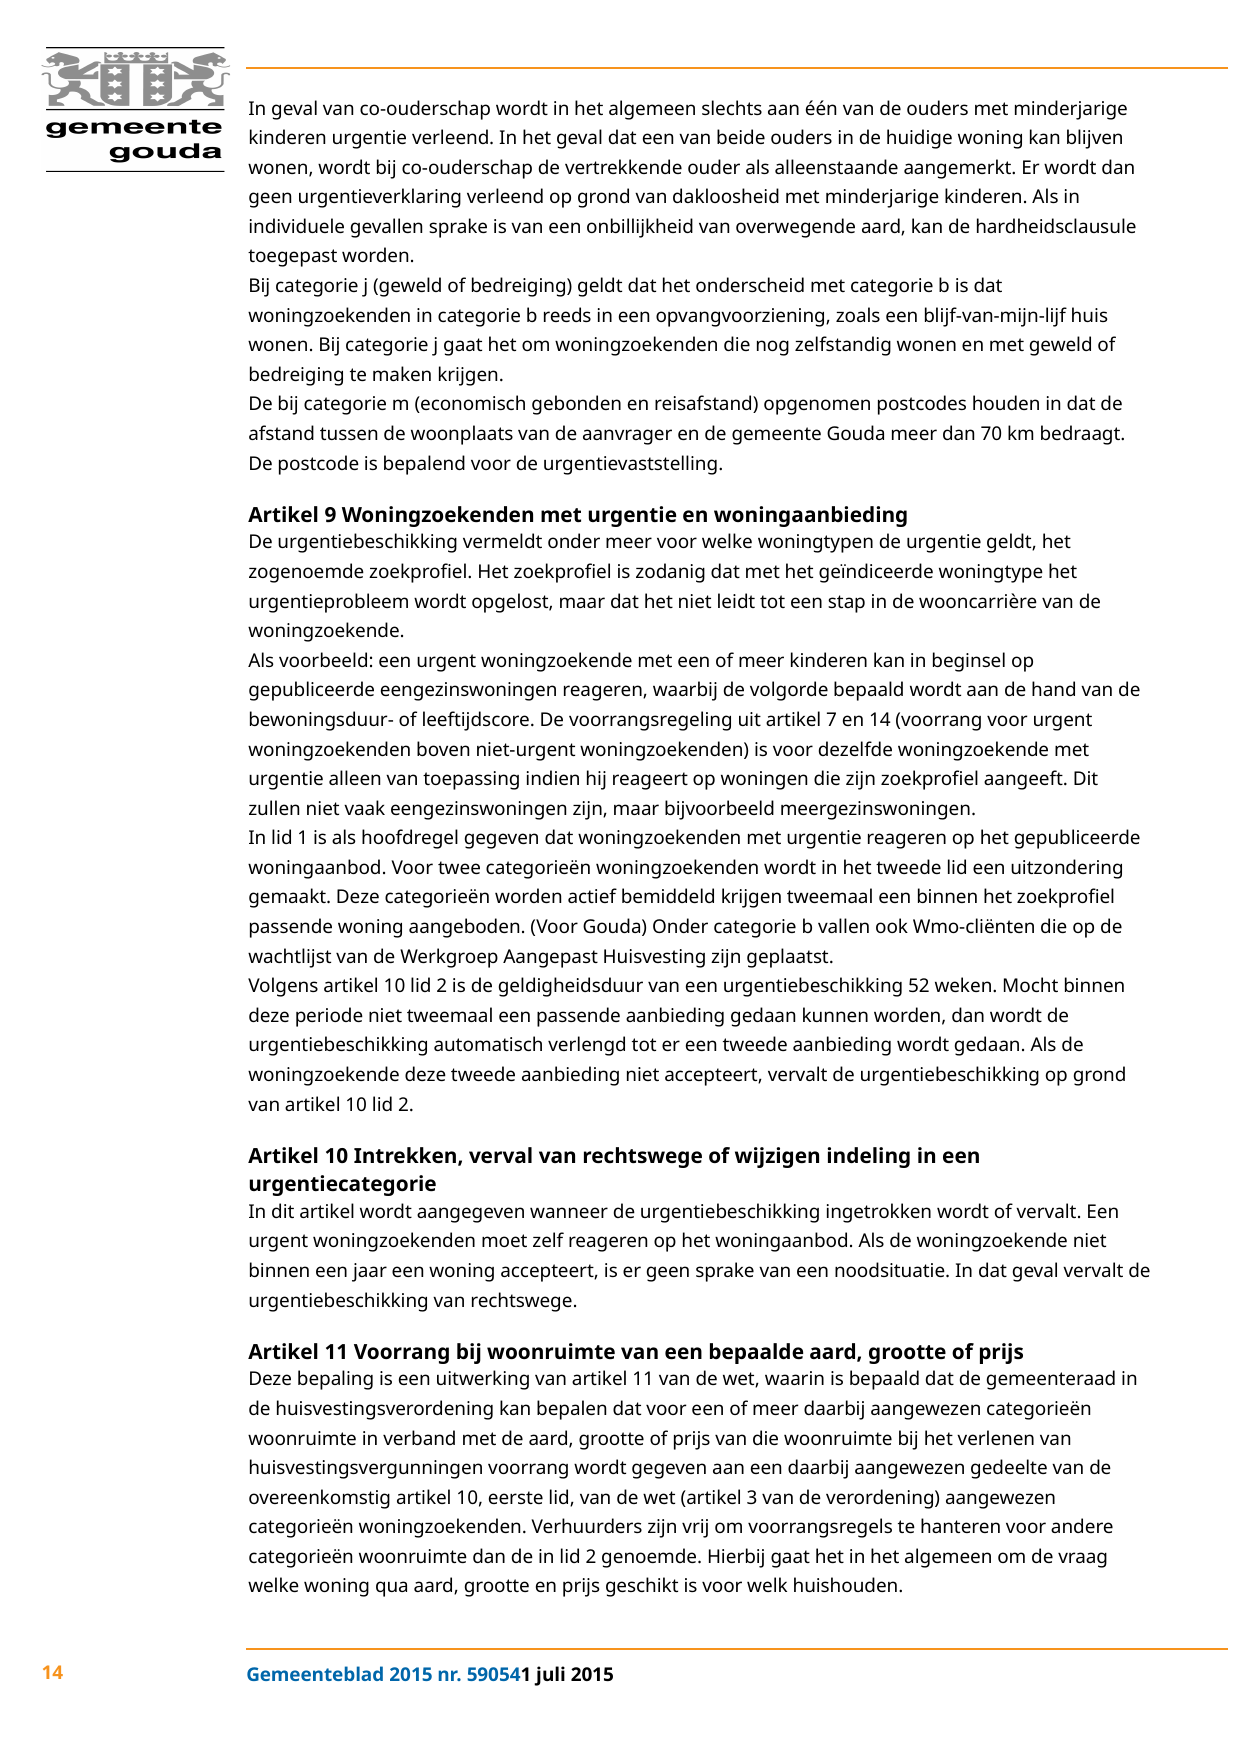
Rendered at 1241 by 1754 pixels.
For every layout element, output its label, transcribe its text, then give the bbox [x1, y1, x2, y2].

picture [41, 47, 231, 172]
text Artikel 9 Woningzoekenden met urgentie en woningaanbieding [248, 500, 1152, 529]
text In dit artikel wordt aangegeven wanneer de urgentiebeschikking ingetrokken wordt of vervalt. Een urgent woningzoekenden moet zelf reageren op het woningaanbod. Als de woningzoekende niet binnen een jaar een woning accepteert, is er geen sprake van een noodsituatie. In dat geval vervalt de urgentiebeschikking van rechtswege. [248, 1198, 1152, 1312]
text Artikel 11 Voorrang bij woonruimte van een bepaalde aard, grootte of prijs [248, 1337, 1152, 1366]
text De bij categorie m (economisch gebonden en reisafstand) opgenomen postcodes houden in dat de afstand tussen de woonplaats van de aanvrager en de gemeente Gouda meer dan 70 km bedraagt. De postcode is bepalend voor de urgentievaststelling. [248, 391, 1152, 476]
text Bij categorie j (geweld of bedreiging) geldt dat het onderscheid met categorie b is dat woningzoekenden in categorie b reeds in een opvangvoorziening, zoals een blijf-van-mijn-lijf huis wonen. Bij categorie j gaat het om woningzoekenden die nog zelfstandig wonen en met geweld of bedreiging te maken krijgen. [248, 272, 1152, 387]
text In lid 1 is als hoofdregel gegeven dat woningzoekenden met urgentie reageren op het gepubliceerde woningaanbod. Voor twee categorieën woningzoekenden wordt in het tweede lid een uitzondering gemaakt. Deze categorieën worden actief bemiddeld krijgen tweemaal een binnen het zoekprofiel passende woning aangeboden. (Voor Gouda) Onder categorie b vallen ook Wmo-cliënten die op de wachtlijst van de Werkgroep Aangepast Huisvesting zijn geplaatst. [248, 824, 1152, 968]
text Deze bepaling is een uitwerking van artikel 11 van de wet, waarin is bepaald dat de gemeenteraad in de huisvestingsverordening kan bepalen dat voor een of meer daarbij aangewezen categorieën woonruimte in verband met de aard, grootte of prijs van die woonruimte bij het verlenen van huisvestingsvergunningen voorrang wordt gegeven aan een daarbij aangewezen gedeelte van de overeenkomstig artikel 10, eerste lid, van de wet (artikel 3 van de verordening) aangewezen categorieën woningzoekenden. Verhuurders zijn vrij om voorrangsregels te hanteren voor andere categorieën woonruimte dan de in lid 2 genoemde. Hierbij gaat het in het algemeen om de vraag welke woning qua aard, grootte en prijs geschikt is voor welk huishouden. [248, 1366, 1152, 1598]
text Artikel 10 Intrekken, verval van rechtswege of wijzigen indeling in een urgentiecategorie [248, 1141, 1152, 1198]
text Als voorbeeld: een urgent woningzoekende met een of meer kinderen kan in beginsel op gepubliceerde eengezinswoningen reageren, waarbij de volgorde bepaald wordt aan de hand van de bewoningsduur- of leeftijdscore. De voorrangsregeling uit artikel 7 en 14 (voorrang voor urgent woningzoekenden boven niet-urgent woningzoekenden) is voor dezelfde woningzoekende met urgentie alleen van toepassing indien hij reageert op woningen die zijn zoekprofiel aangeeft. Dit zullen niet vaak eengezinswoningen zijn, maar bijvoorbeeld meergezinswoningen. [248, 647, 1152, 821]
text In geval van co-ouderschap wordt in het algemeen slechts aan één van de ouders met minderjarige kinderen urgentie verleend. In het geval dat een van beide ouders in de huidige woning kan blijven wonen, wordt bij co-ouderschap de vertrekkende ouder als alleenstaande aangemerkt. Er wordt dan geen urgentieverklaring verleend op grond van dakloosheid met minderjarige kinderen. Als in individuele gevallen sprake is van een onbillijkheid van overwegende aard, kan de hardheidsclausule toegepast worden. [248, 95, 1152, 268]
text De urgentiebeschikking vermeldt onder meer voor welke woningtypen de urgentie geldt, het zogenoemde zoekprofiel. Het zoekprofiel is zodanig dat met het geïndiceerde woningtype het urgentieprobleem wordt opgelost, maar dat het niet leidt tot een stap in de wooncarrière van de woningzoekende. [248, 529, 1152, 643]
text Volgens artikel 10 lid 2 is de geldigheidsduur van een urgentiebeschikking 52 weken. Mocht binnen deze periode niet tweemaal een passende aanbieding gedaan kunnen worden, dan wordt de urgentiebeschikking automatisch verlengd tot er een tweede aanbieding wordt gedaan. Als de woningzoekende deze tweede aanbieding niet accepteert, vervalt de urgentiebeschikking op grond van artikel 10 lid 2. [248, 972, 1152, 1116]
